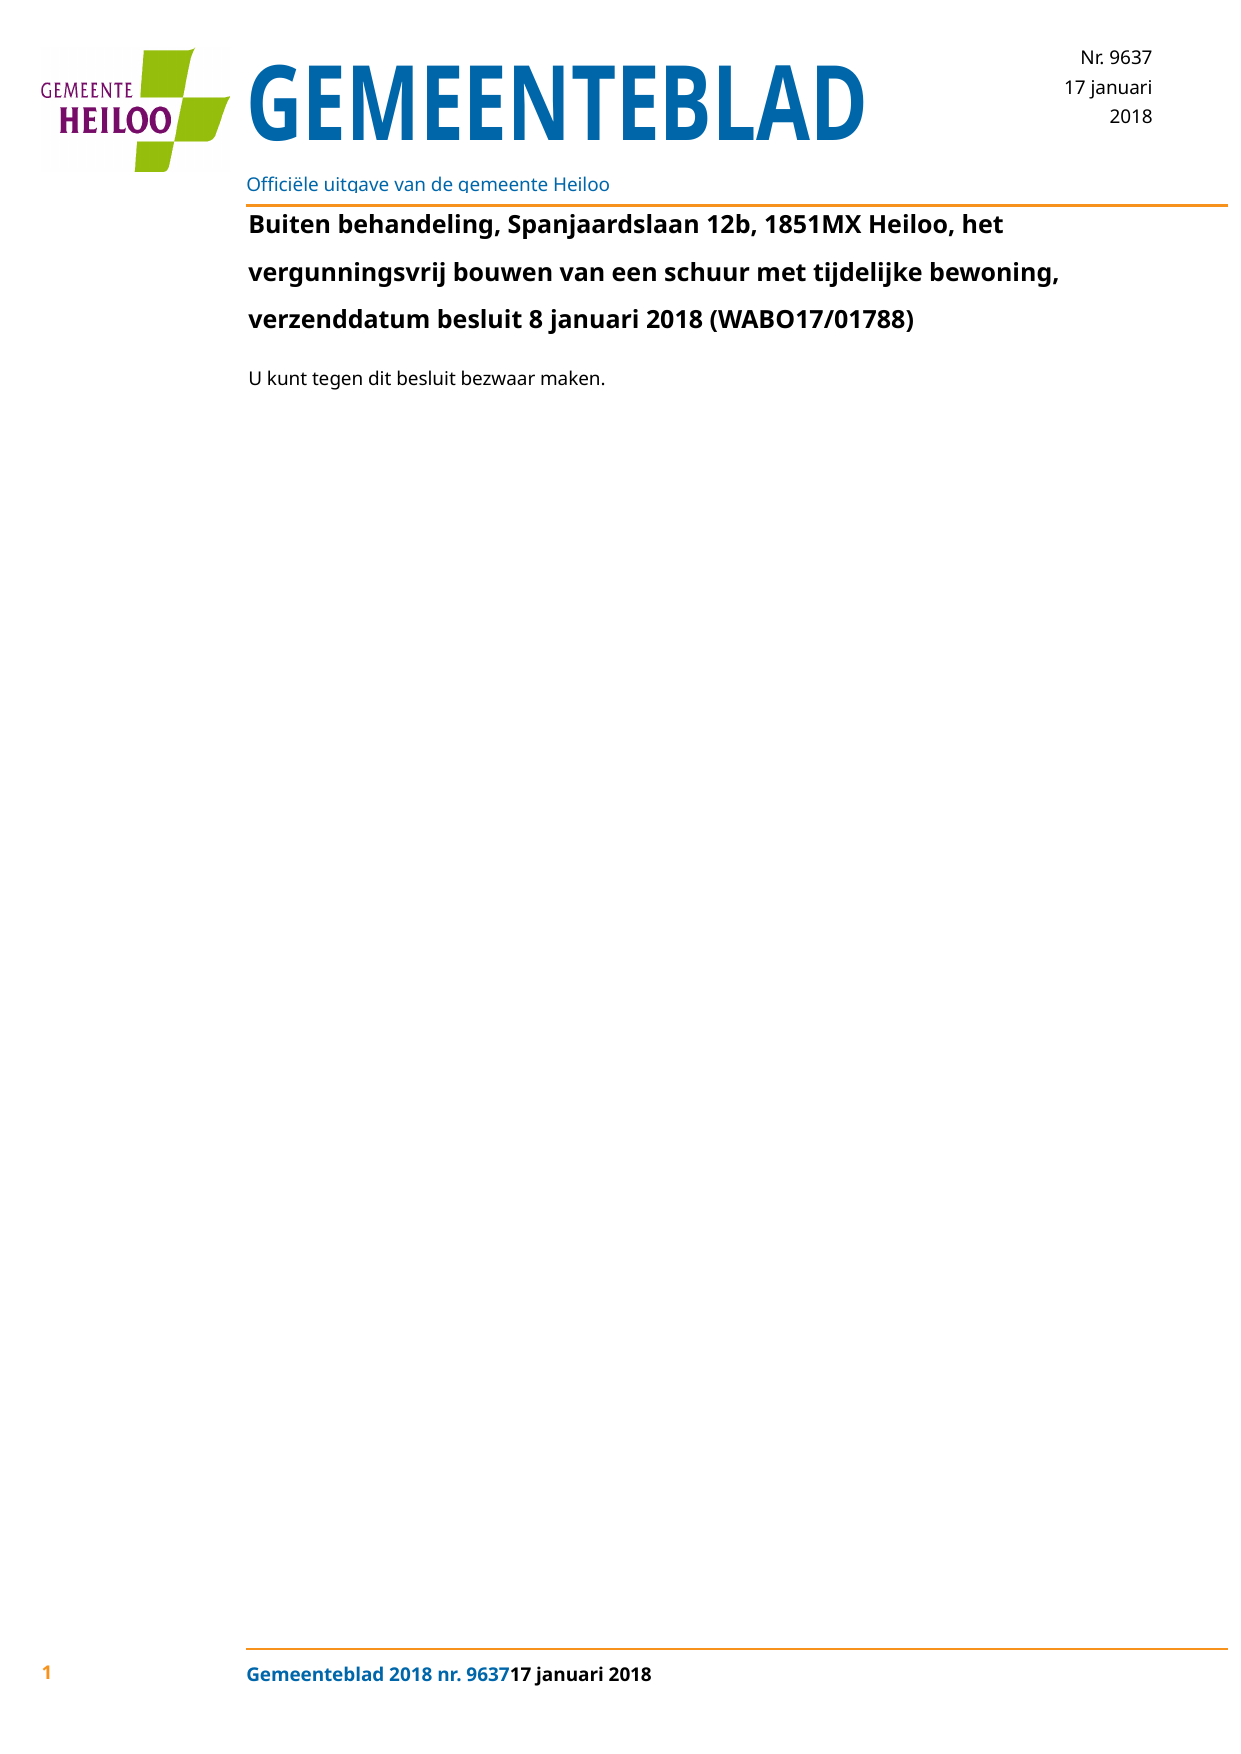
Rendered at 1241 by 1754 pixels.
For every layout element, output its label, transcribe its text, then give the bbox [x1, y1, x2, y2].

text U kunt tegen dit besluit bezwaar maken. [248, 366, 1152, 391]
picture [41, 47, 231, 172]
text Buiten behandeling, Spanjaardslaan 12b, 1851MX Heiloo, het vergunningsvrij bouwen van een schuur met tijdelijke bewoning, verzenddatum besluit 8 januari 2018 (WABO17/01788) [248, 207, 1152, 336]
